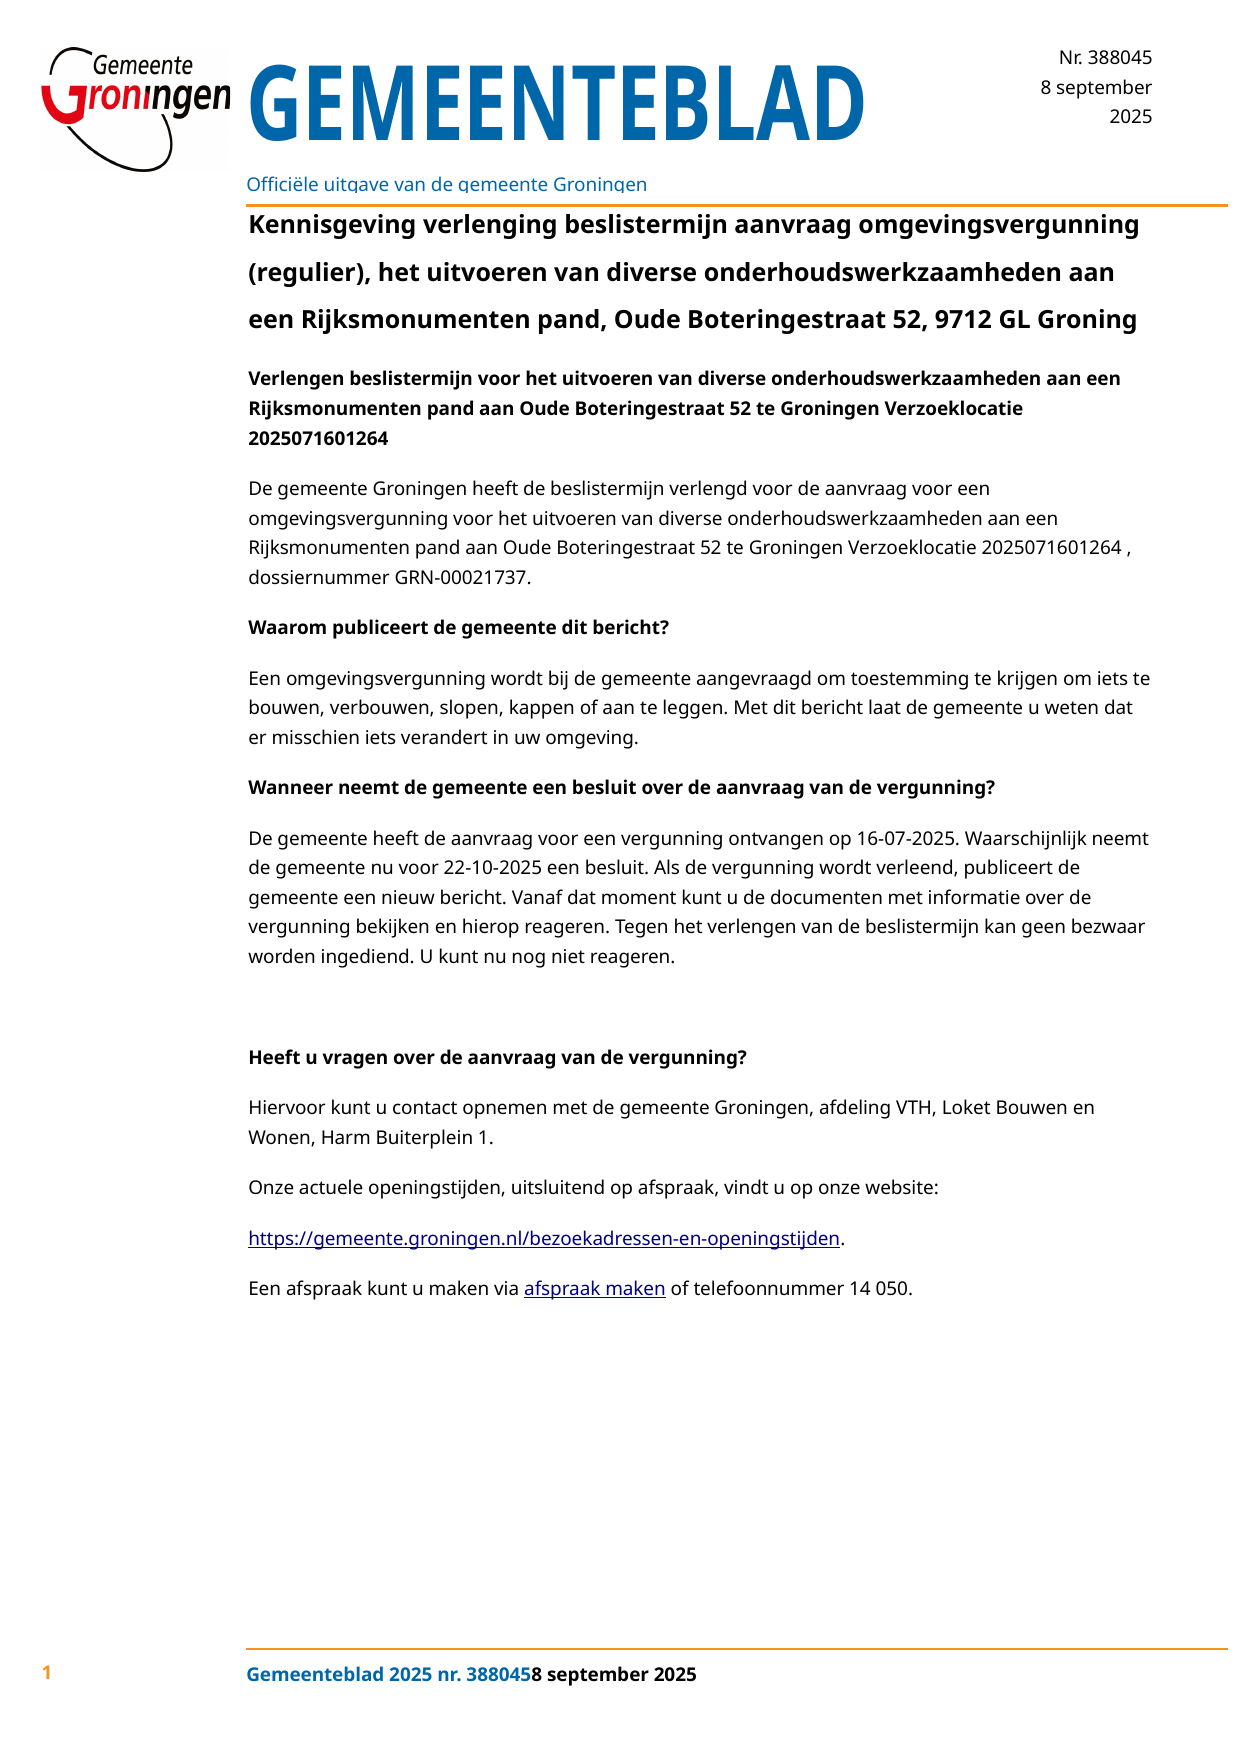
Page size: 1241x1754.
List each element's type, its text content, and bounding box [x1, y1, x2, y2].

text Een omgevingsvergunning wordt bij de gemeente aangevraagd om toestemming te krijgen om iets te bouwen, verbouwen, slopen, kappen of aan te leggen. Met dit bericht laat de gemeente u weten dat er misschien iets verandert in uw omgeving. [248, 665, 1152, 749]
text De gemeente heeft de aanvraag voor een vergunning ontvangen op 16-07-2025. Waarschijnlijk neemt de gemeente nu voor 22-10-2025 een besluit. Als de vergunning wordt verleend, publiceert de gemeente een nieuw bericht. Vanaf dat moment kunt u de documenten met informatie over de vergunning bekijken en hierop reageren. Tegen het verlengen van de beslistermijn kan geen bezwaar worden ingediend. U kunt nu nog niet reageren. [248, 825, 1152, 969]
text Verlengen beslistermijn voor het uitvoeren van diverse onderhoudswerkzaamheden aan een Rijksmonumenten pand aan Oude Boteringestraat 52 te Groningen Verzoeklocatie 2025071601264 [248, 366, 1152, 450]
text Heeft u vragen over de aanvraag van de vergunning? [248, 1044, 1152, 1069]
text Kennisgeving verlenging beslistermijn aanvraag omgevingsvergunning (regulier), het uitvoeren van diverse onderhoudswerkzaamheden aan een Rijksmonumenten pand, Oude Boteringestraat 52, 9712 GL Groning [248, 207, 1152, 336]
text Onze actuele openingstijden, uitsluitend op afspraak, vindt u op onze website: [248, 1174, 1152, 1200]
text Hiervoor kunt u contact opnemen met de gemeente Groningen, afdeling VTH, Loket Bouwen en Wonen, Harm Buiterplein 1. [248, 1094, 1152, 1149]
text https://gemeente.groningen.nl/bezoekadressen-en-openingstijden. [248, 1225, 1152, 1250]
text De gemeente Groningen heeft de beslistermijn verlengd voor de aanvraag voor een omgevingsvergunning voor het uitvoeren van diverse onderhoudswerkzaamheden aan een Rijksmonumenten pand aan Oude Boteringestraat 52 te Groningen Verzoeklocatie 2025071601264 , dossiernummer GRN-00021737. [248, 475, 1152, 589]
text Een afspraak kunt u maken via afspraak maken of telefoonnummer 14 050. [248, 1275, 1152, 1301]
text Wanneer neemt de gemeente een besluit over de aanvraag van de vergunning? [248, 774, 1152, 800]
picture [41, 47, 231, 172]
text Waarom publiceert de gemeente dit bericht? [248, 614, 1152, 640]
